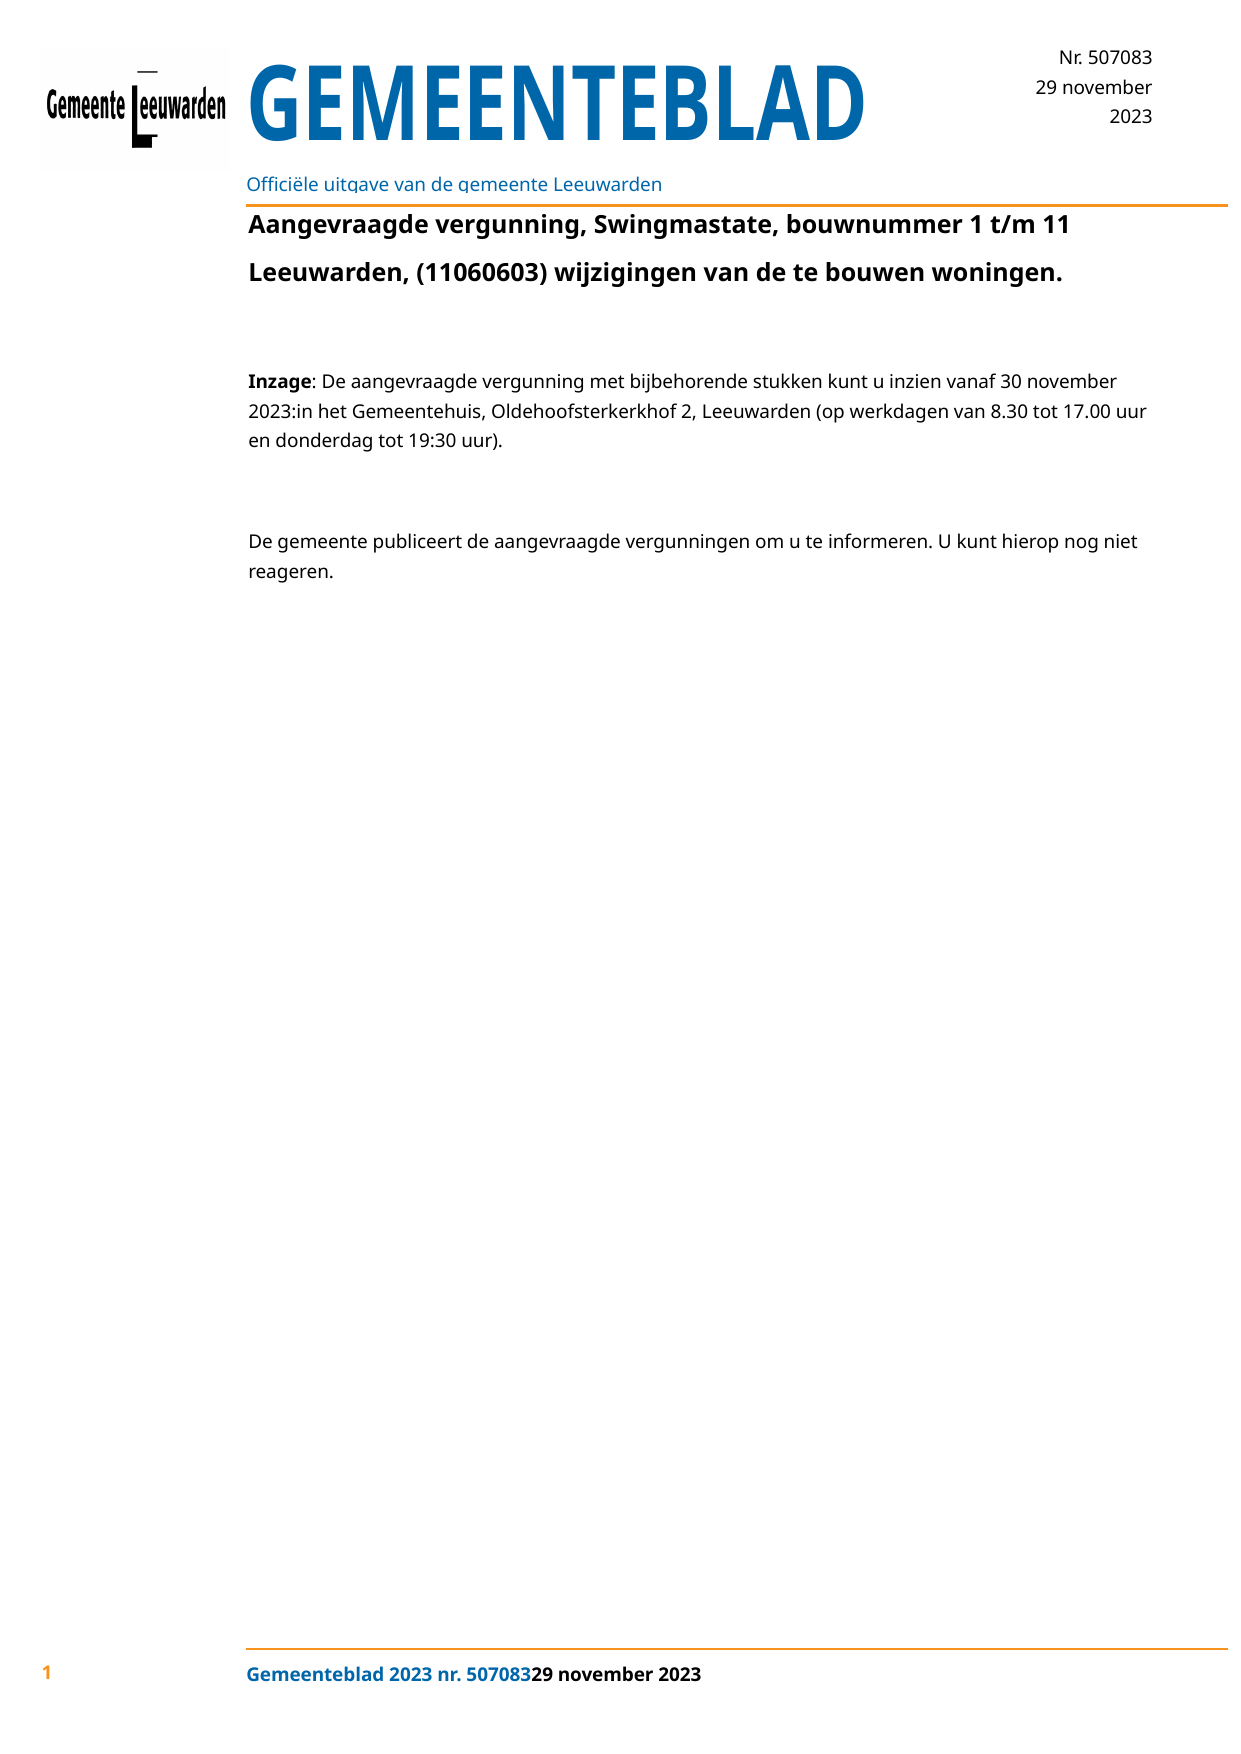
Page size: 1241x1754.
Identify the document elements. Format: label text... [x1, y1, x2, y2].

text Inzage: De aangevraagde vergunning met bijbehorende stukken kunt u inzien vanaf 30 november 2023:in het Gemeentehuis, Oldehoofsterkerkhof 2, Leeuwarden (op werkdagen van 8.30 tot 17.00 uur en donderdag tot 19:30 uur). [248, 368, 1152, 453]
text De gemeente publiceert de aangevraagde vergunningen om u te informeren. U kunt hierop nog niet reageren. [248, 528, 1152, 584]
text Aangevraagde vergunning, Swingmastate, bouwnummer 1 t/m 11 Leeuwarden, (11060603) wijzigingen van de te bouwen woningen. [248, 207, 1152, 288]
picture [41, 47, 231, 172]
